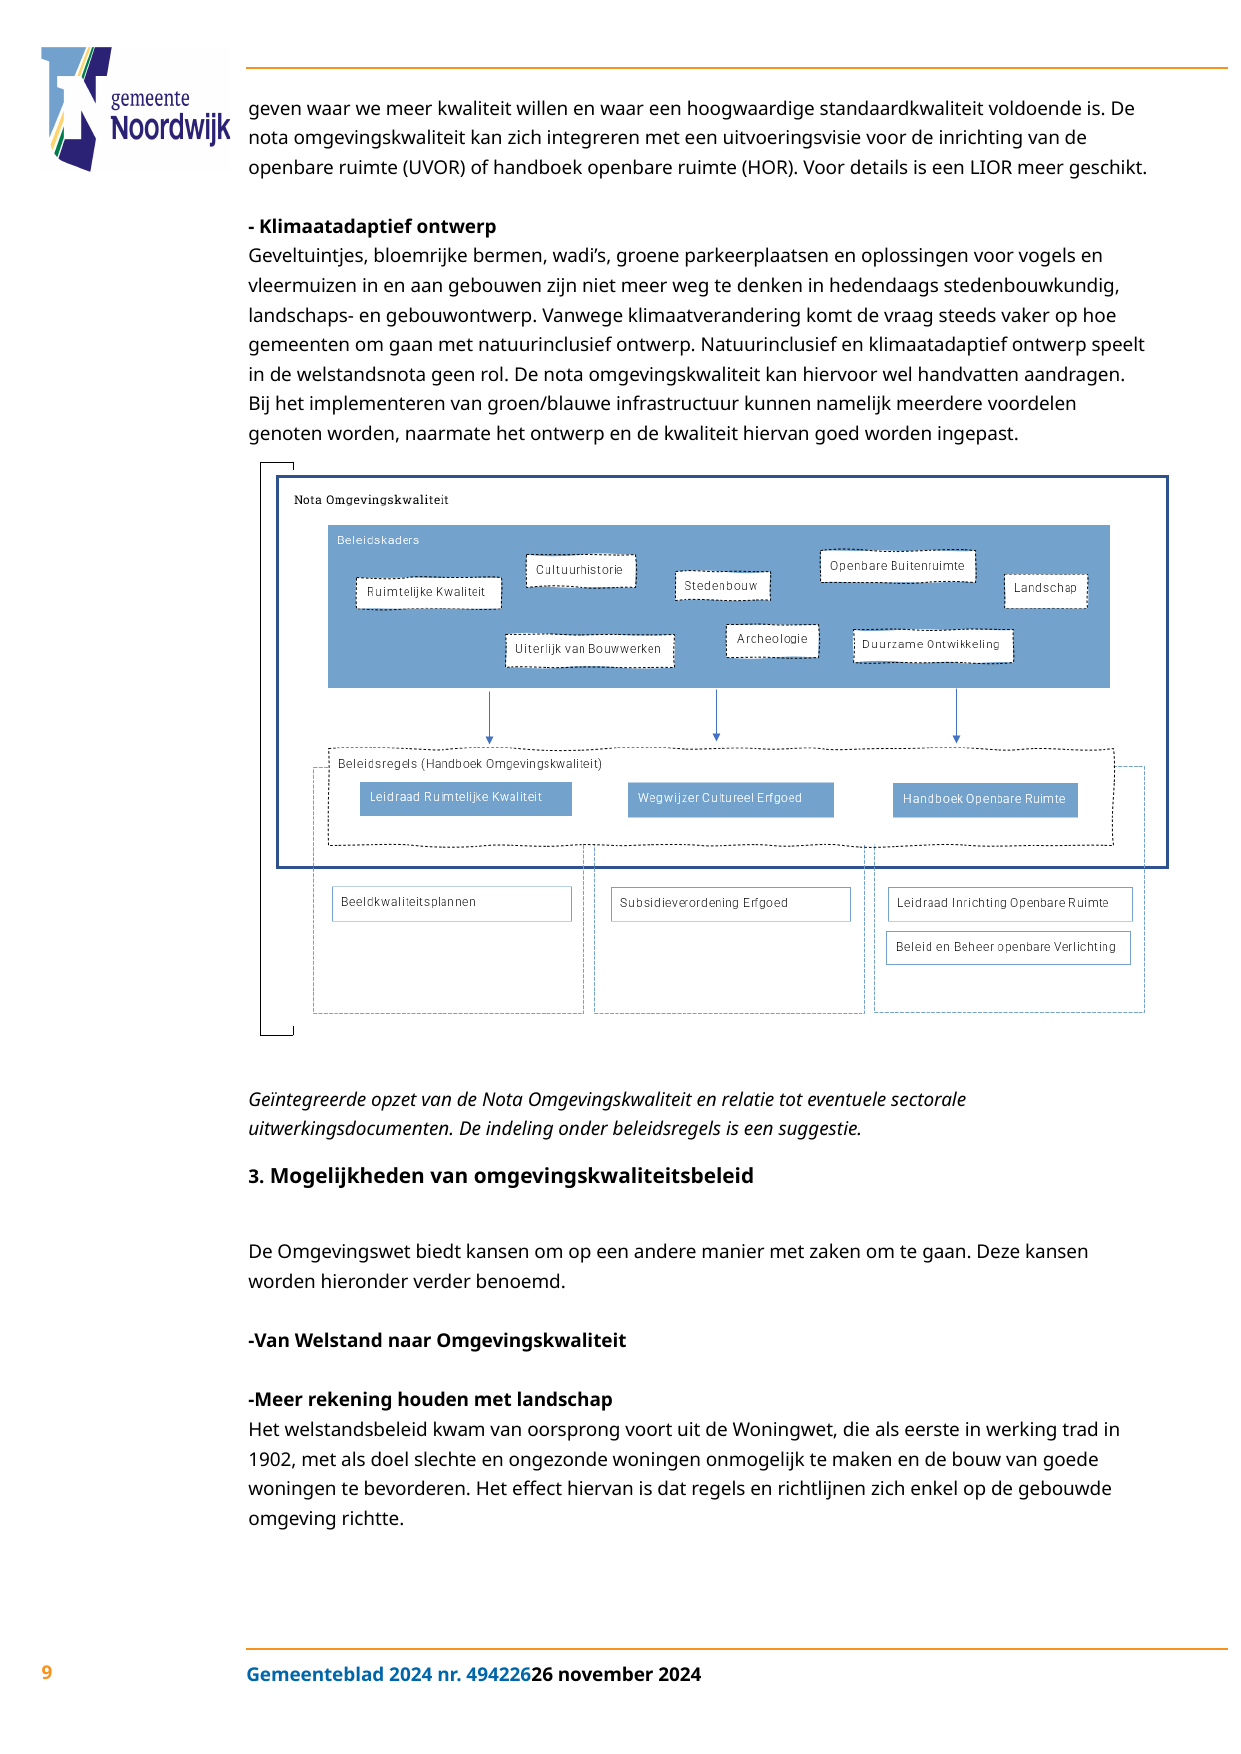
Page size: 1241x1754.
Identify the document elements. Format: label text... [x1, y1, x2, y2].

text geven waar we meer kwaliteit willen en waar een hoogwaardige standaardkwaliteit voldoende is. De nota omgevingskwaliteit kan zich integreren met een uitvoeringsvisie voor de inrichting van de openbare ruimte (UVOR) of handboek openbare ruimte (HOR). Voor details is een LIOR meer geschikt. [248, 95, 1152, 180]
text -Van Welstand naar Omgevingskwaliteit [248, 1327, 1152, 1353]
text Het welstandsbeleid kwam van oorsprong voort uit de Woningwet, die als eerste in werking trad in 1902, met als doel slechte en ongezonde woningen onmogelijk te maken en de bouw van goede woningen te bevorderen. Het effect hiervan is dat regels en richtlijnen zich enkel op de gebouwde omgeving richtte. [248, 1416, 1152, 1531]
text Geveltuintjes, bloemrijke bermen, wadi’s, groene parkeerplaatsen en oplossingen voor vogels en vleermuizen in en aan gebouwen zijn niet meer weg te denken in hedendaags stedenbouwkundig, landschaps- en gebouwontwerp. Vanwege klimaatverandering komt de vraag steeds vaker op hoe gemeenten om gaan met natuurinclusief ontwerp. Natuurinclusief en klimaatadaptief ontwerp speelt in de welstandsnota geen rol. De nota omgevingskwaliteit kan hiervoor wel handvatten aandragen. Bij het implementeren van groen/blauwe infrastructuur kunnen namelijk meerdere voordelen genoten worden, naarmate het ontwerp en de kwaliteit hiervan goed worden ingepast. [248, 243, 1152, 446]
text - Klimaatadaptief ontwerp [248, 213, 1152, 239]
text Geïntegreerde opzet van de Nota Omgevingskwaliteit en relatie tot eventuele sectorale uitwerkingsdocumenten. De indeling onder beleidsregels is een suggestie. [248, 1086, 1152, 1141]
text 3. Mogelijkheden van omgevingskwaliteitsbeleid [248, 1161, 1152, 1189]
picture [268, 470, 1173, 1026]
text De Omgevingswet biedt kansen om op een andere manier met zaken om te gaan. Deze kansen worden hieronder verder benoemd. [248, 1239, 1152, 1294]
picture [41, 47, 231, 172]
text -Meer rekening houden met landschap [248, 1387, 1152, 1412]
